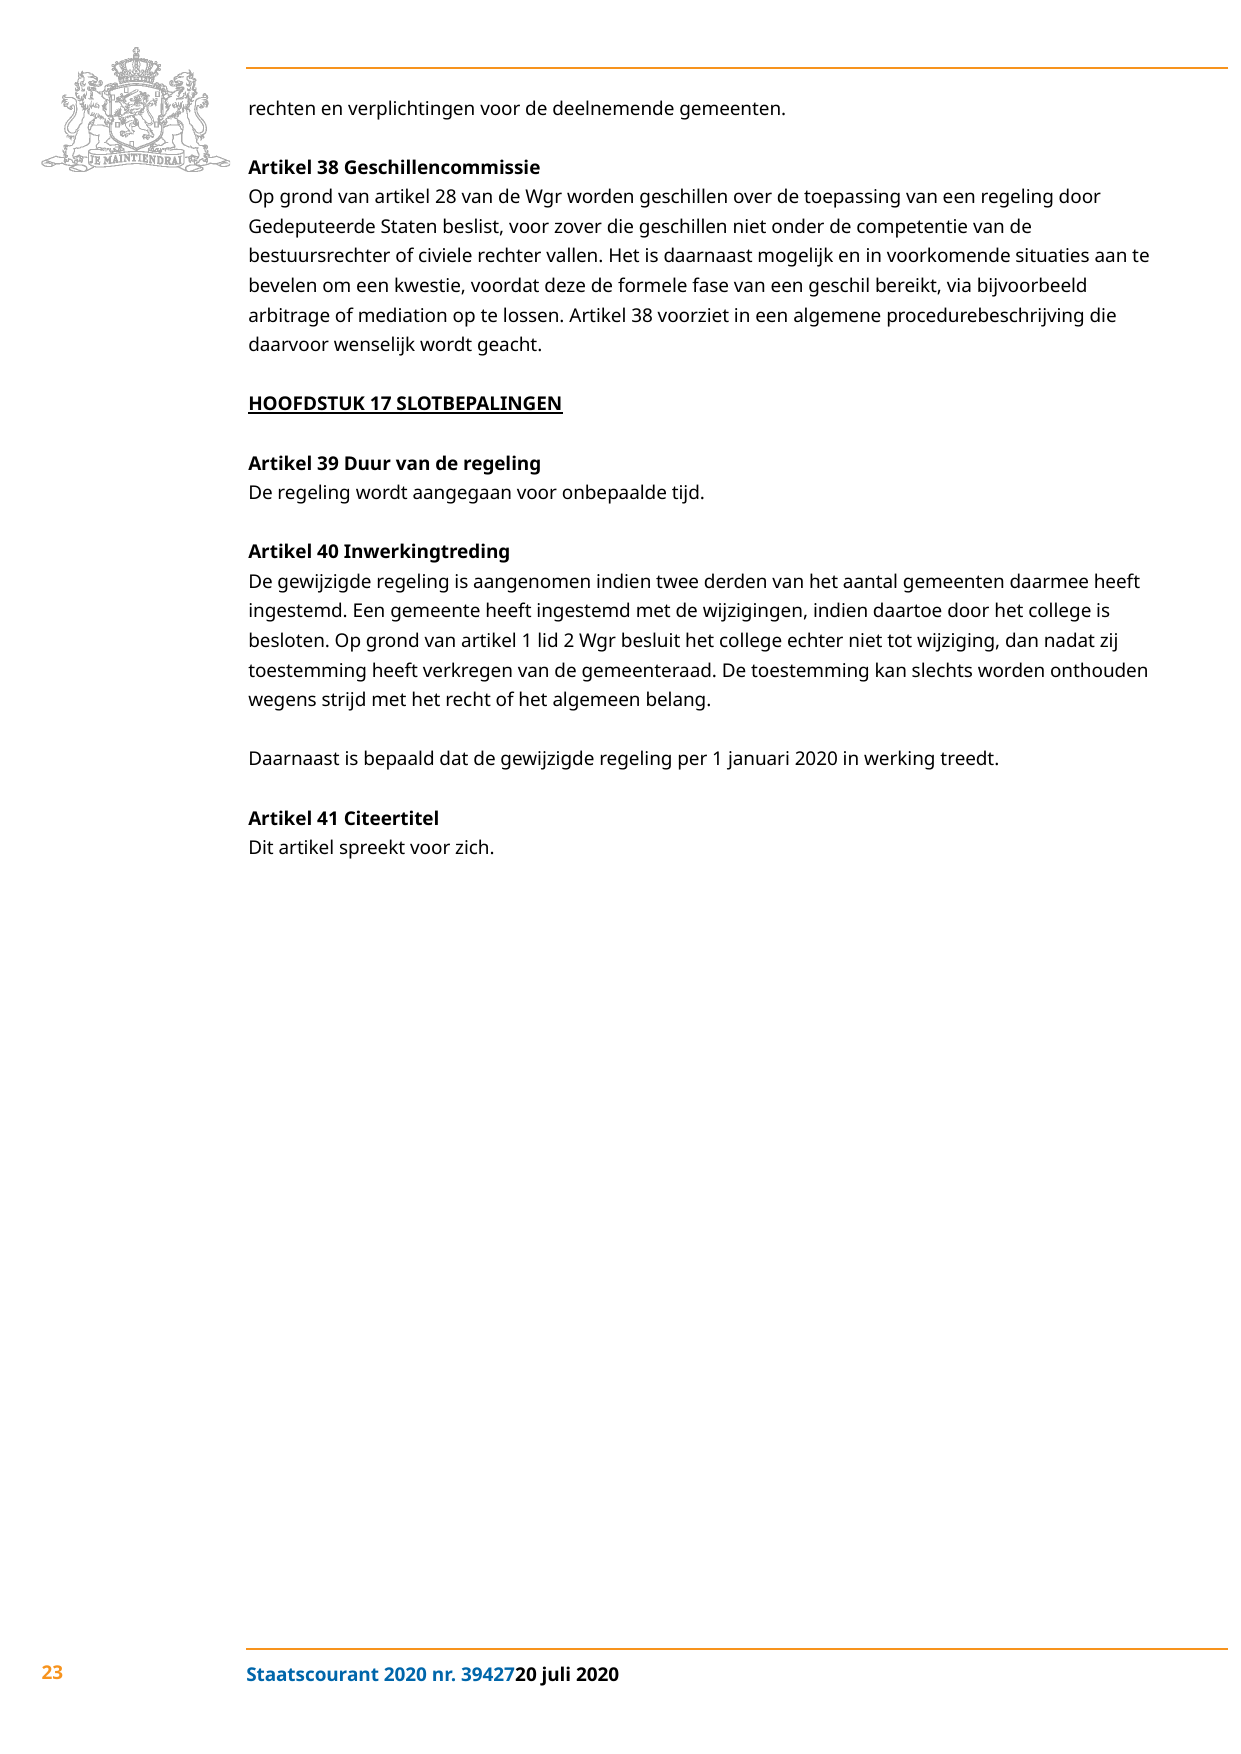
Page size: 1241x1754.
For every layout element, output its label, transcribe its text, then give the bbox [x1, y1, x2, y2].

text Artikel 41 Citeertitel [248, 805, 1152, 831]
text De gewijzigde regeling is aangenomen indien twee derden van het aantal gemeenten daarmee heeft ingestemd. Een gemeente heeft ingestemd met de wijzigingen, indien daartoe door het college is besloten. Op grond van artikel 1 lid 2 Wgr besluit het college echter niet tot wijziging, dan nadat zij toestemming heeft verkregen van de gemeenteraad. De toestemming kan slechts worden onthouden wegens strijd met het recht of het algemeen belang. [248, 568, 1152, 712]
text Artikel 38 Geschillencommissie [248, 154, 1152, 180]
picture [41, 47, 231, 172]
text HOOFDSTUK 17 SLOTBEPALINGEN [248, 391, 1152, 416]
text Daarnaast is bepaald dat de gewijzigde regeling per 1 januari 2020 in werking treedt. [248, 746, 1152, 771]
text Artikel 40 Inwerkingtreding [248, 538, 1152, 564]
text Op grond van artikel 28 van de Wgr worden geschillen over de toepassing van een regeling door Gedeputeerde Staten beslist, voor zover die geschillen niet onder de competentie van de bestuursrechter of civiele rechter vallen. Het is daarnaast mogelijk en in voorkomende situaties aan te bevelen om een kwestie, voordat deze de formele fase van een geschil bereikt, via bijvoorbeeld arbitrage of mediation op te lossen. Artikel 38 voorziet in een algemene procedurebeschrijving die daarvoor wenselijk wordt geacht. [248, 183, 1152, 357]
text Dit artikel spreekt voor zich. [248, 834, 1152, 860]
text Artikel 39 Duur van de regeling [248, 450, 1152, 476]
text De regeling wordt aangegaan voor onbepaalde tijd. [248, 479, 1152, 505]
text rechten en verplichtingen voor de deelnemende gemeenten. [248, 95, 1152, 121]
